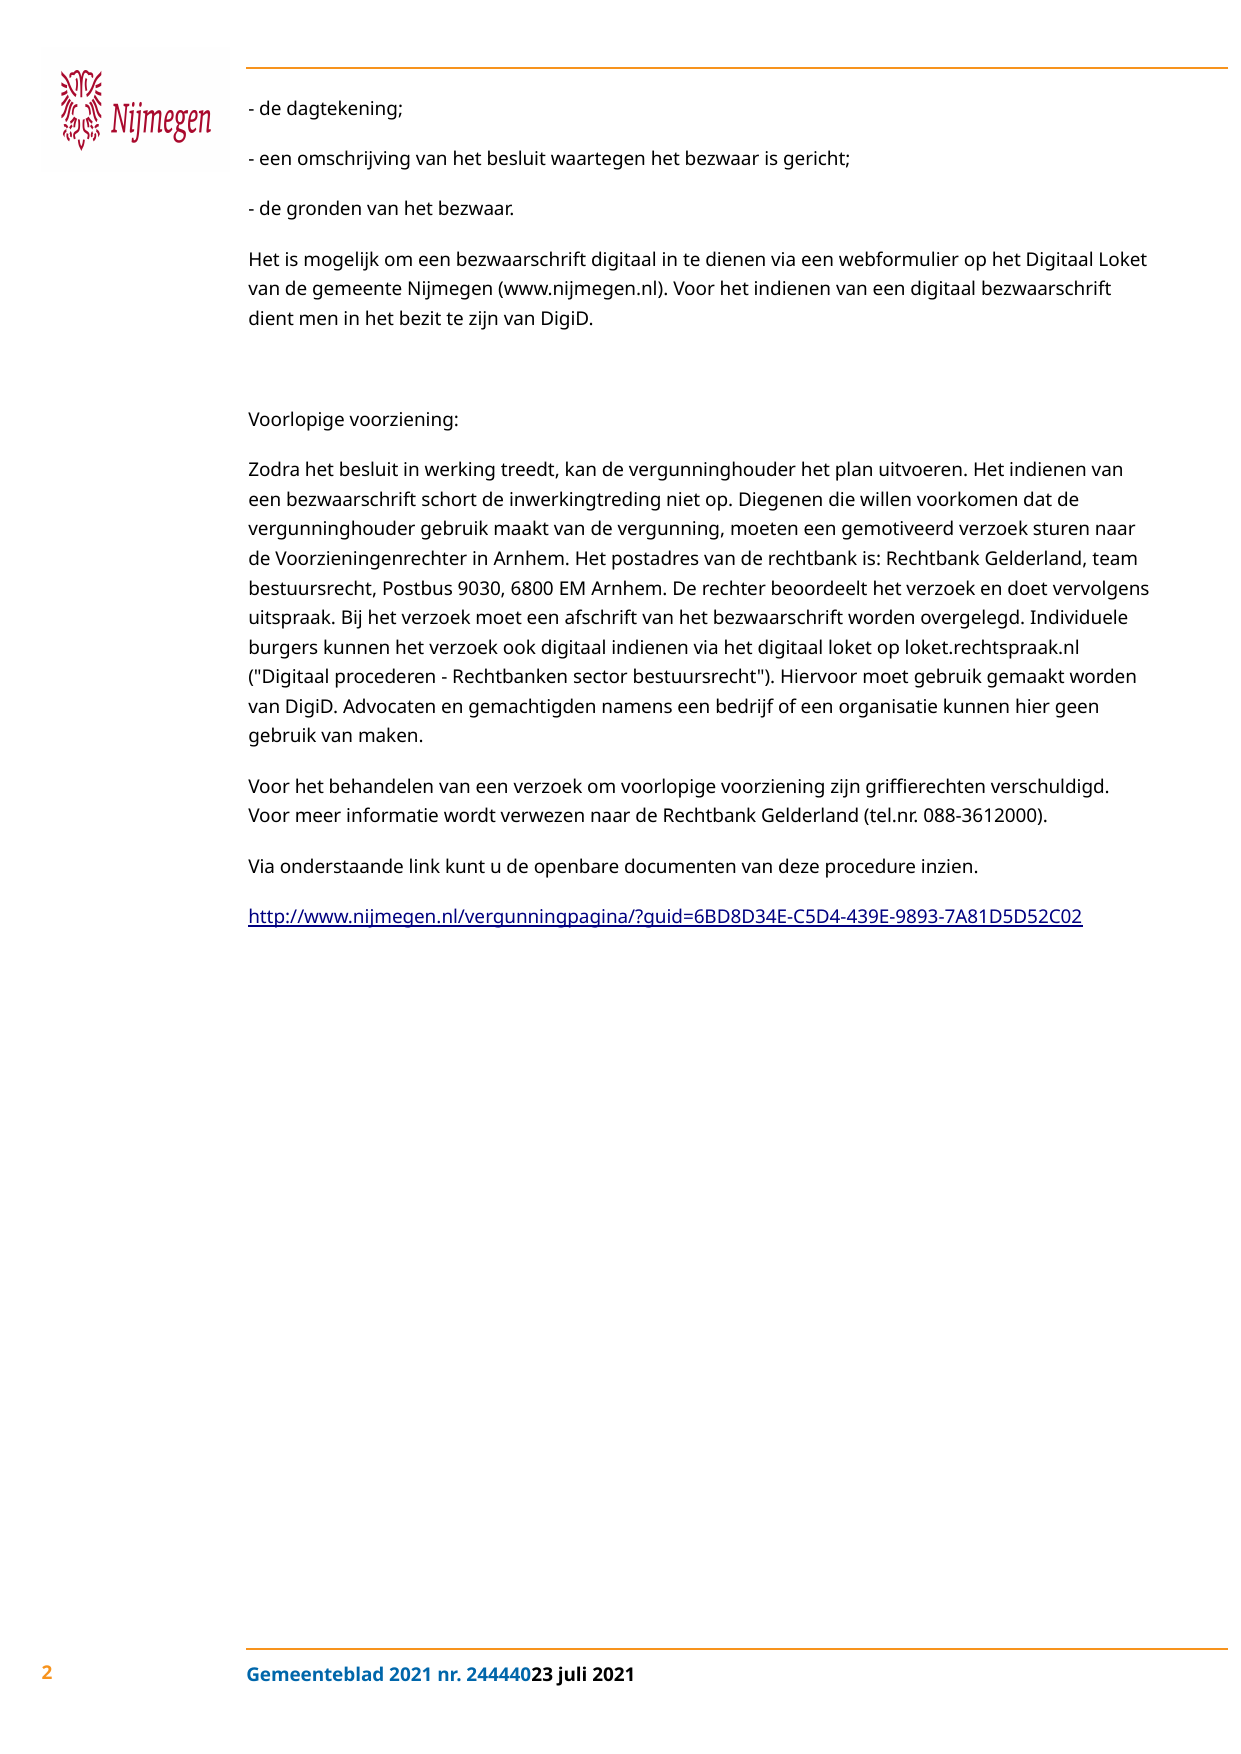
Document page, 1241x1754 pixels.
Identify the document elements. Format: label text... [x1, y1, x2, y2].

picture [41, 47, 231, 172]
text - de gronden van het bezwaar. [248, 196, 1152, 221]
text Via onderstaande link kunt u de openbare documenten van deze procedure inzien. [248, 853, 1152, 879]
text - een omschrijving van het besluit waartegen het bezwaar is gericht; [248, 145, 1152, 171]
text Voorlopige voorziening: [248, 406, 1152, 432]
text Zodra het besluit in werking treedt, kan de vergunninghouder het plan uitvoeren. Het indienen van een bezwaarschrift schort de inwerkingtreding niet op. Diegenen die willen voorkomen dat de vergunninghouder gebruik maakt van de vergunning, moeten een gemotiveerd verzoek sturen naar de Voorzieningenrechter in Arnhem. Het postadres van de rechtbank is: Rechtbank Gelderland, team bestuursrecht, Postbus 9030, 6800 EM Arnhem. De rechter beoordeelt het verzoek en doet vervolgens uitspraak. Bij het verzoek moet een afschrift van het bezwaarschrift worden overgelegd. Individuele burgers kunnen het verzoek ook digitaal indienen via het digitaal loket op loket.rechtspraak.nl ("Digitaal procederen - Rechtbanken sector bestuursrecht"). Hiervoor moet gebruik gemaakt worden van DigiD. Advocaten en gemachtigden namens een bedrijf of een organisatie kunnen hier geen gebruik van maken. [248, 456, 1152, 748]
text http://www.nijmegen.nl/vergunningpagina/?guid=6BD8D34E-C5D4-439E-9893-7A81D5D52C02 [248, 903, 1152, 929]
text Het is mogelijk om een bezwaarschrift digitaal in te dienen via een webformulier op het Digitaal Loket van de gemeente Nijmegen (www.nijmegen.nl). Voor het indienen van een digitaal bezwaarschrift dient men in het bezit te zijn van DigiD. [248, 246, 1152, 331]
text Voor het behandelen van een verzoek om voorlopige voorziening zijn griffierechten verschuldigd. Voor meer informatie wordt verwezen naar de Rechtbank Gelderland (tel.nr. 088-3612000). [248, 773, 1152, 828]
text - de dagtekening; [248, 95, 1152, 121]
